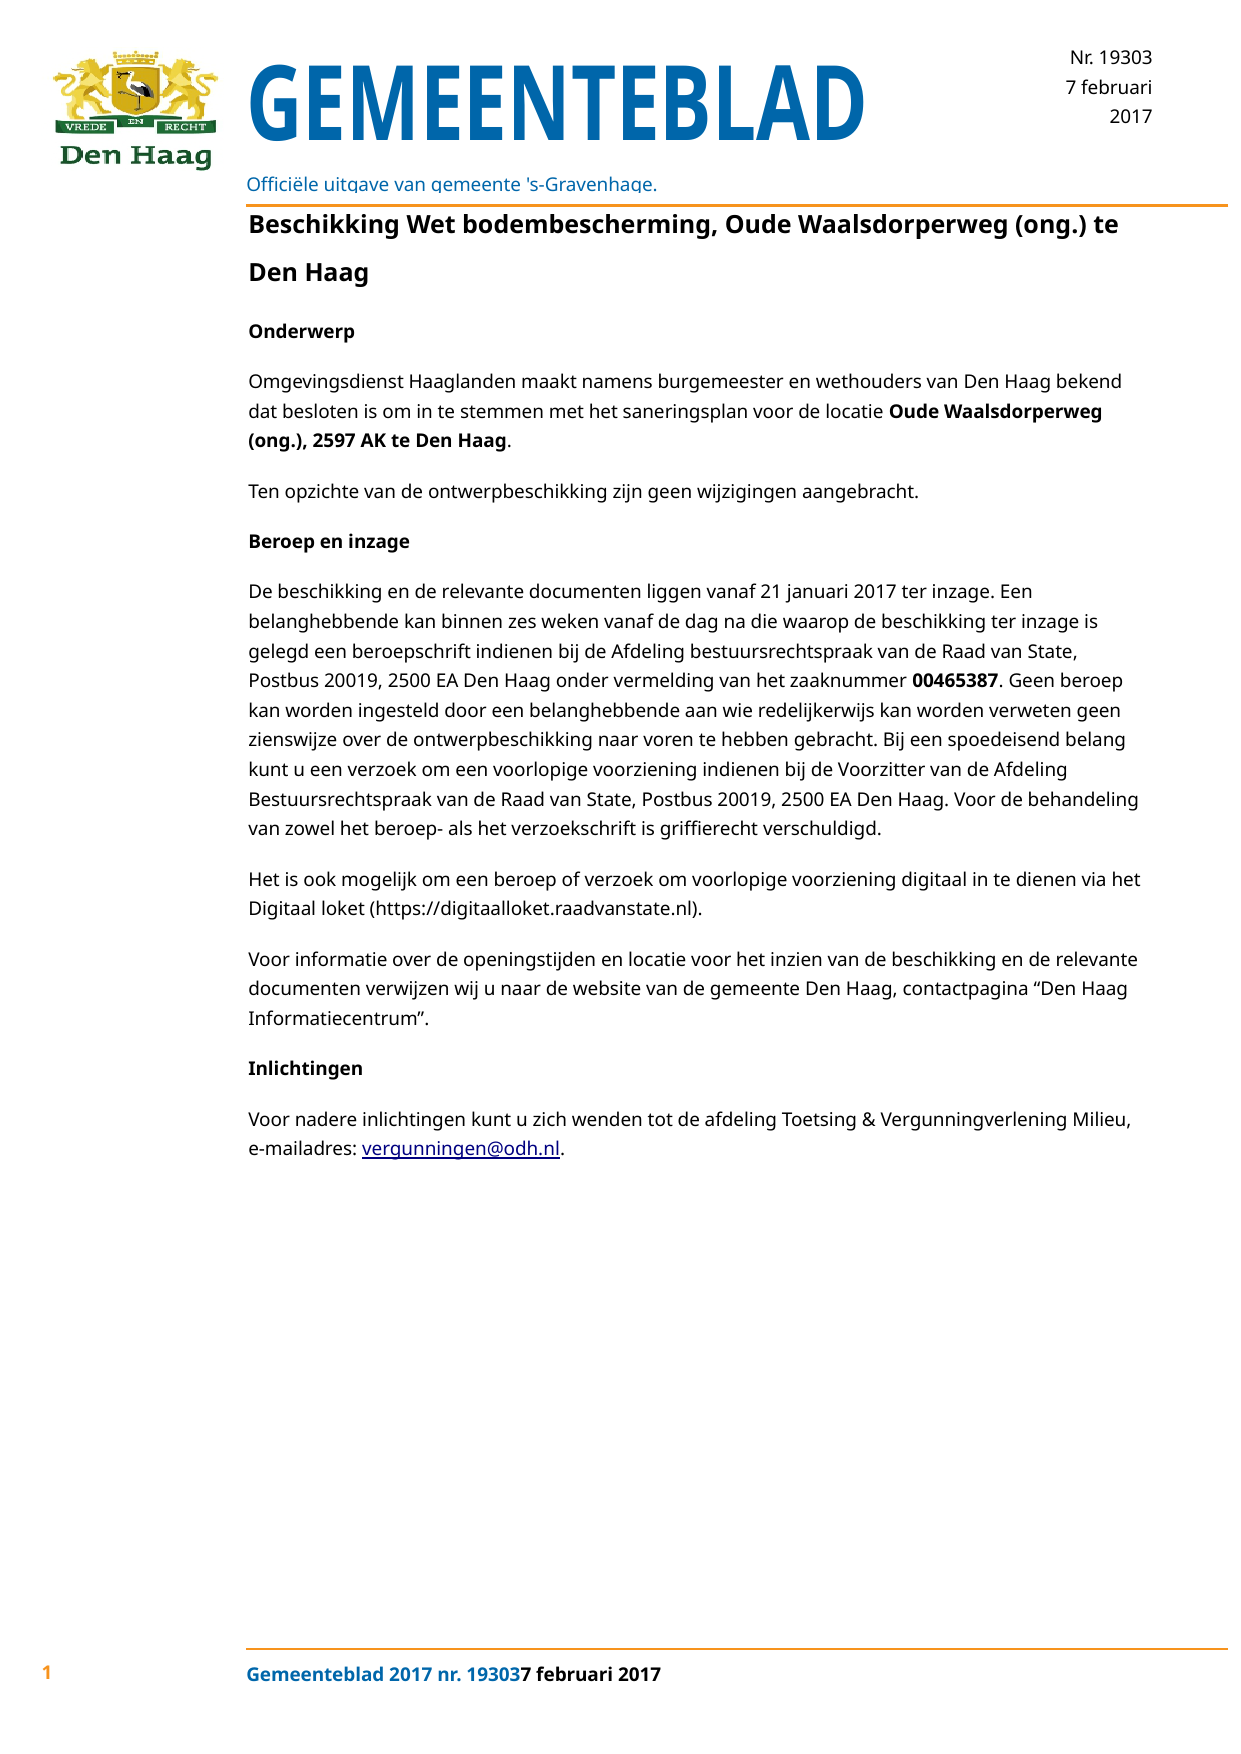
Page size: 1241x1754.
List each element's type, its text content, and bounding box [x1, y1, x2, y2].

text Beroep en inzage [248, 528, 1152, 554]
text Onderwerp [248, 318, 1152, 344]
text Het is ook mogelijk om een beroep of verzoek om voorlopige voorziening digitaal in te dienen via het Digitaal loket (https://digitaalloket.raadvanstate.nl). [248, 866, 1152, 921]
text Voor informatie over de openingstijden en locatie voor het inzien van de beschikking en de relevante documenten verwijzen wij u naar de website van de gemeente Den Haag, contactpagina “Den Haag Informatiecentrum”. [248, 946, 1152, 1031]
text Omgevingsdienst Haaglanden maakt namens burgemeester en wethouders van Den Haag bekend dat besloten is om in te stemmen met het saneringsplan voor de locatie Oude Waalsdorperweg (ong.), 2597 AK te Den Haag. [248, 368, 1152, 453]
text Inlichtingen [248, 1055, 1152, 1081]
text Ten opzichte van de ontwerpbeschikking zijn geen wijzigingen aangebracht. [248, 478, 1152, 504]
picture [41, 47, 231, 172]
text De beschikking en de relevante documenten liggen vanaf 21 januari 2017 ter inzage. Een belanghebbende kan binnen zes weken vanaf de dag na die waarop de beschikking ter inzage is gelegd een beroepschrift indienen bij de Afdeling bestuursrechtspraak van de Raad van State, Postbus 20019, 2500 EA Den Haag onder vermelding van het zaaknummer 00465387. Geen beroep kan worden ingesteld door een belanghebbende aan wie redelijkerwijs kan worden verweten geen zienswijze over de ontwerpbeschikking naar voren te hebben gebracht. Bij een spoedeisend belang kunt u een verzoek om een voorlopige voorziening indienen bij de Voorzitter van de Afdeling Bestuursrechtspraak van de Raad van State, Postbus 20019, 2500 EA Den Haag. Voor de behandeling van zowel het beroep- als het verzoekschrift is griffierecht verschuldigd. [248, 579, 1152, 841]
text Voor nadere inlichtingen kunt u zich wenden tot de afdeling Toetsing & Vergunningverlening Milieu, e-mailadres: vergunningen@odh.nl. [248, 1106, 1152, 1161]
text Beschikking Wet bodembescherming, Oude Waalsdorperweg (ong.) te Den Haag [248, 207, 1152, 288]
